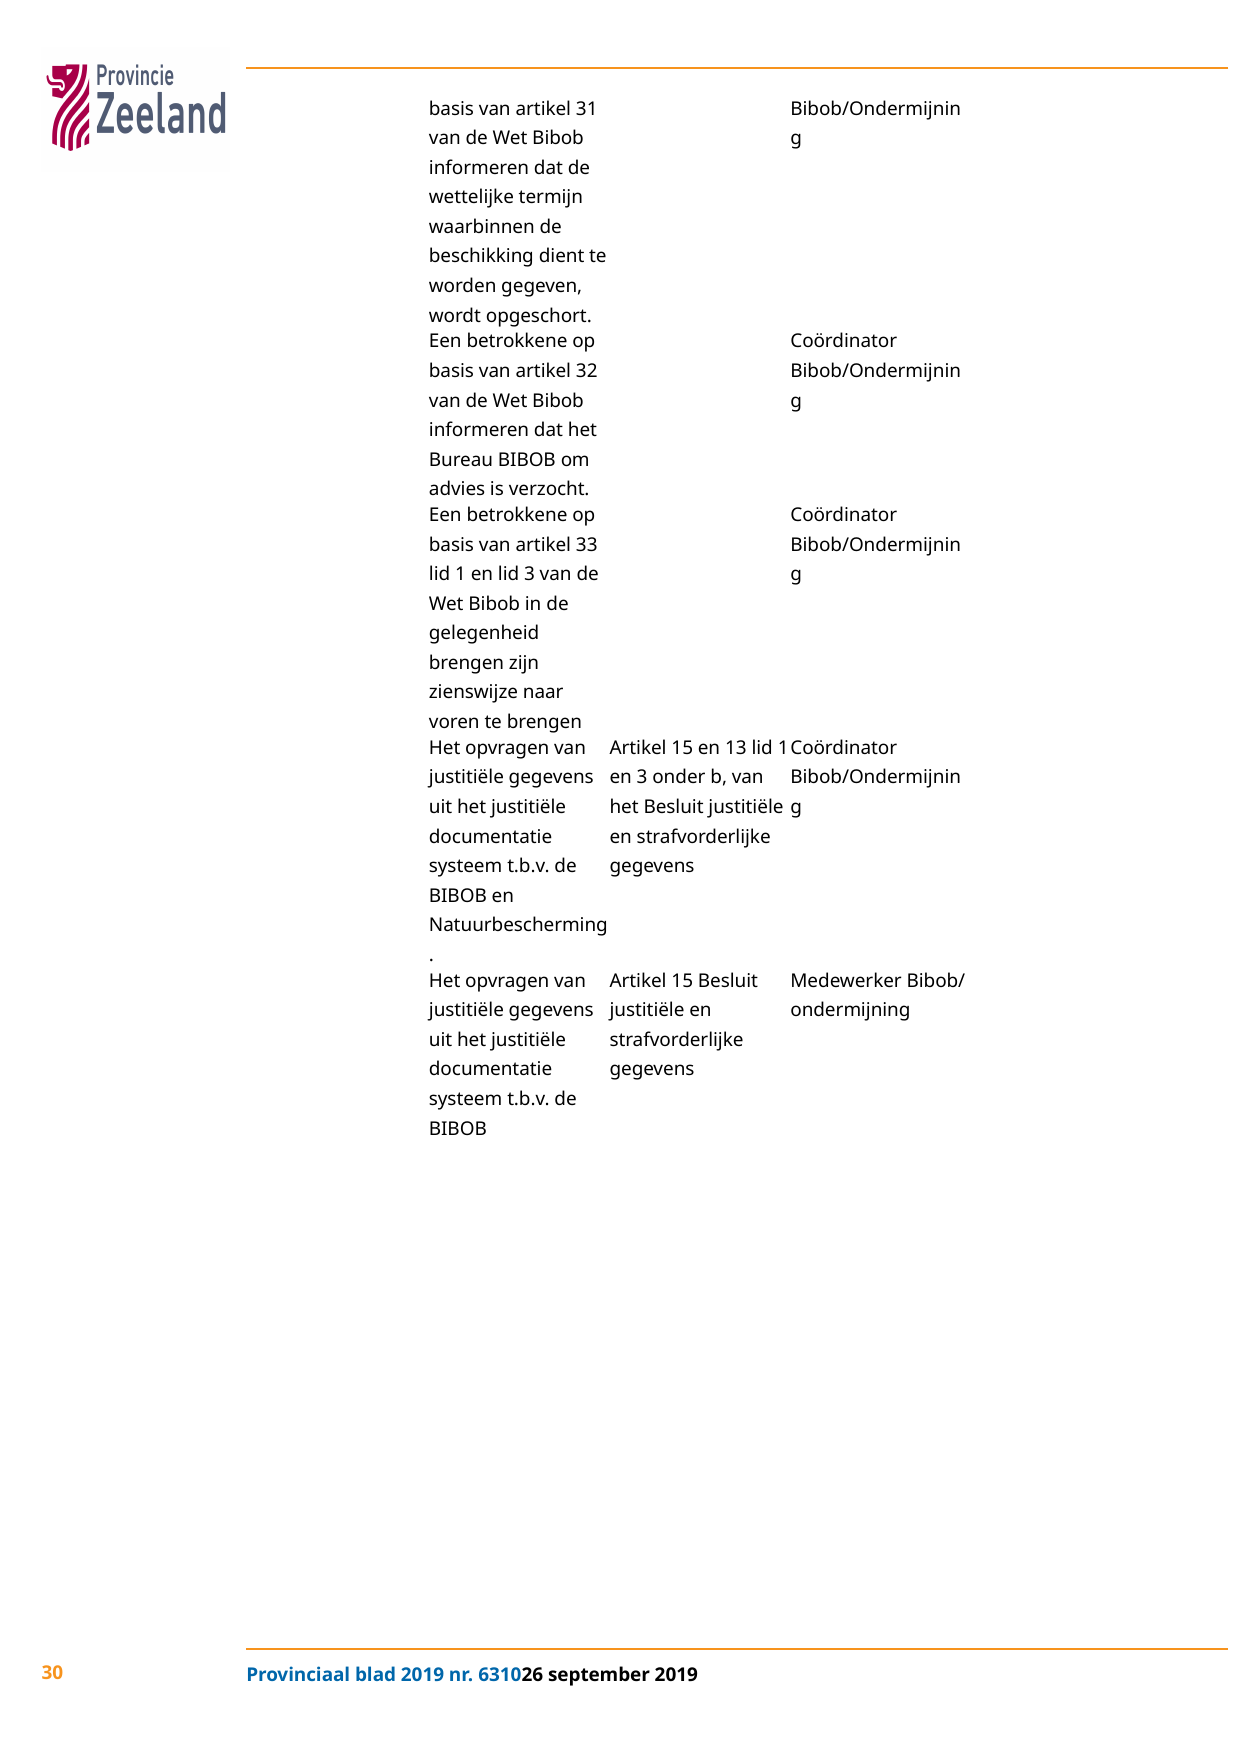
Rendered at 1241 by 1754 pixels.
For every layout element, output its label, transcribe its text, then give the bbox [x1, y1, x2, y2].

table_cell basis van artikel 31 van de Wet Bibob informeren dat de wettelijke termijn waarbinnen de beschikking dient te worden gegeven, wordt opgeschort. [429, 95, 609, 328]
table_cell Het opvragen van justitiële gegevens uit het justitiële documentatie systeem t.b.v. de BIBOB en Natuurbescherming. [429, 734, 609, 967]
picture [41, 47, 231, 172]
table_cell [971, 967, 1152, 1141]
table_cell Het opvragen van justitiële gegevens uit het justitiële documentatie systeem t.b.v. de BIBOB [429, 967, 609, 1141]
table_cell [971, 328, 1152, 501]
table_cell Artikel 15 en 13 lid 1 en 3 onder b, van het Besluit justitiële en strafvorderlijke gegevens [609, 734, 790, 967]
table_cell [609, 95, 790, 328]
table_cell [248, 734, 429, 967]
table_cell [609, 328, 790, 501]
table_cell [248, 967, 429, 1141]
table_cell [248, 95, 429, 328]
table_cell [971, 95, 1152, 328]
table_cell [248, 328, 429, 501]
table_cell Een betrokkene op basis van artikel 32 van de Wet Bibob informeren dat het Bureau BIBOB om advies is verzocht. [429, 328, 609, 501]
table_cell Coördinator Bibob/Ondermijning [790, 501, 971, 734]
table_cell [971, 501, 1152, 734]
table_cell Bibob/Ondermijning [790, 95, 971, 328]
table_cell Medewerker Bibob/ ondermijning [790, 967, 971, 1141]
table_cell [971, 734, 1152, 967]
table_cell Coördinator Bibob/Ondermijning [790, 734, 971, 967]
table_cell [248, 501, 429, 734]
table_cell Een betrokkene op basis van artikel 33 lid 1 en lid 3 van de Wet Bibob in de gelegenheid brengen zijn zienswijze naar voren te brengen [429, 501, 609, 734]
table_cell Artikel 15 Besluit justitiële en strafvorderlijke gegevens [609, 967, 790, 1141]
table_cell Coördinator Bibob/Ondermijning [790, 328, 971, 501]
table_cell [609, 501, 790, 734]
